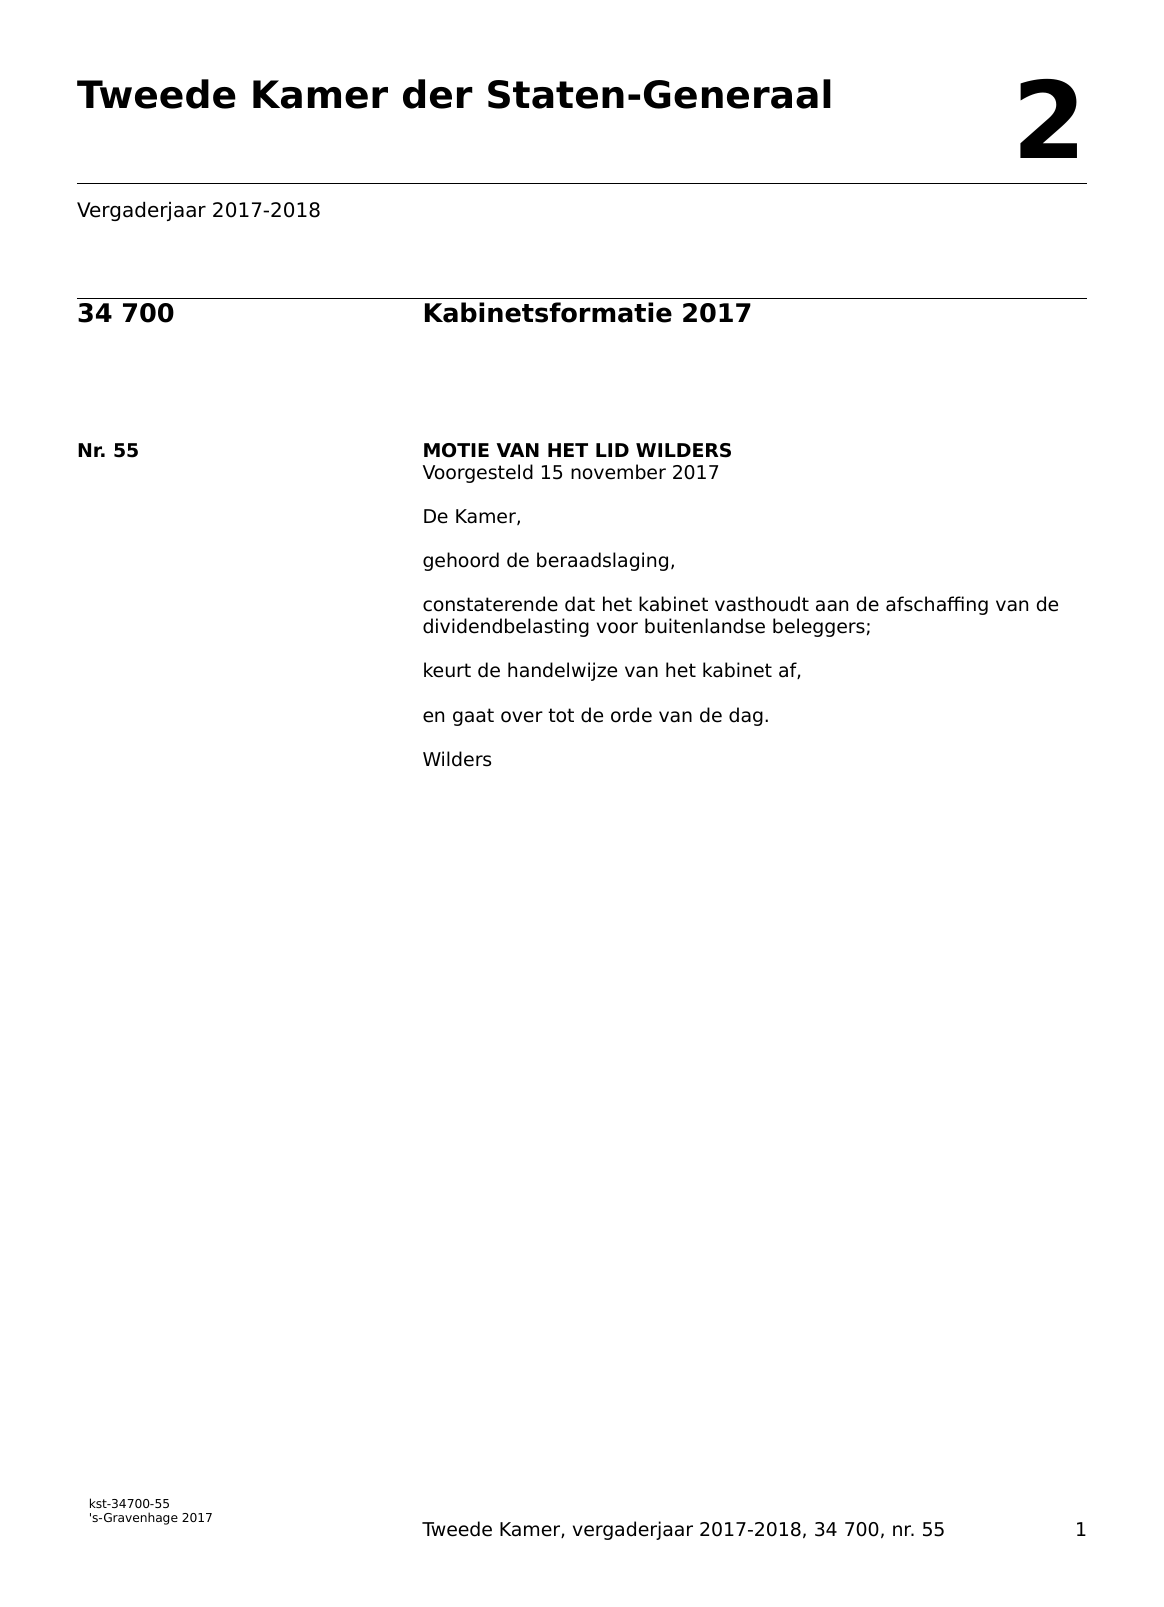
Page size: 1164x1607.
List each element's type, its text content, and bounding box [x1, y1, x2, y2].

text keurt de handelwijze van het kabinet af, [422, 660, 1087, 682]
text Voorgesteld 15 november 2017 [422, 462, 1087, 484]
text Wilders [422, 749, 1087, 771]
table_cell Vergaderjaar 2017-2018 [77, 184, 1087, 298]
text constaterende dat het kabinet vasthoudt aan de afschaffing van de dividendbelasting voor buitenlandse beleggers; [422, 594, 1087, 638]
table_header 2 [886, 59, 1087, 183]
text en gaat over tot de orde van de dag. [422, 704, 1087, 726]
table_header Tweede Kamer der Staten-Generaal [77, 59, 886, 183]
subtitle 34 700 Kabinetsformatie 2017 [77, 299, 1087, 329]
text gehoord de beraadslaging, [422, 550, 1087, 572]
text 's-Gravenhage 2017 [88, 1511, 323, 1525]
text De Kamer, [422, 506, 1087, 528]
text kst-34700-55 [88, 1497, 323, 1511]
subtitle Nr. 55 MOTIE VAN HET LID WILDERS [77, 440, 1087, 462]
